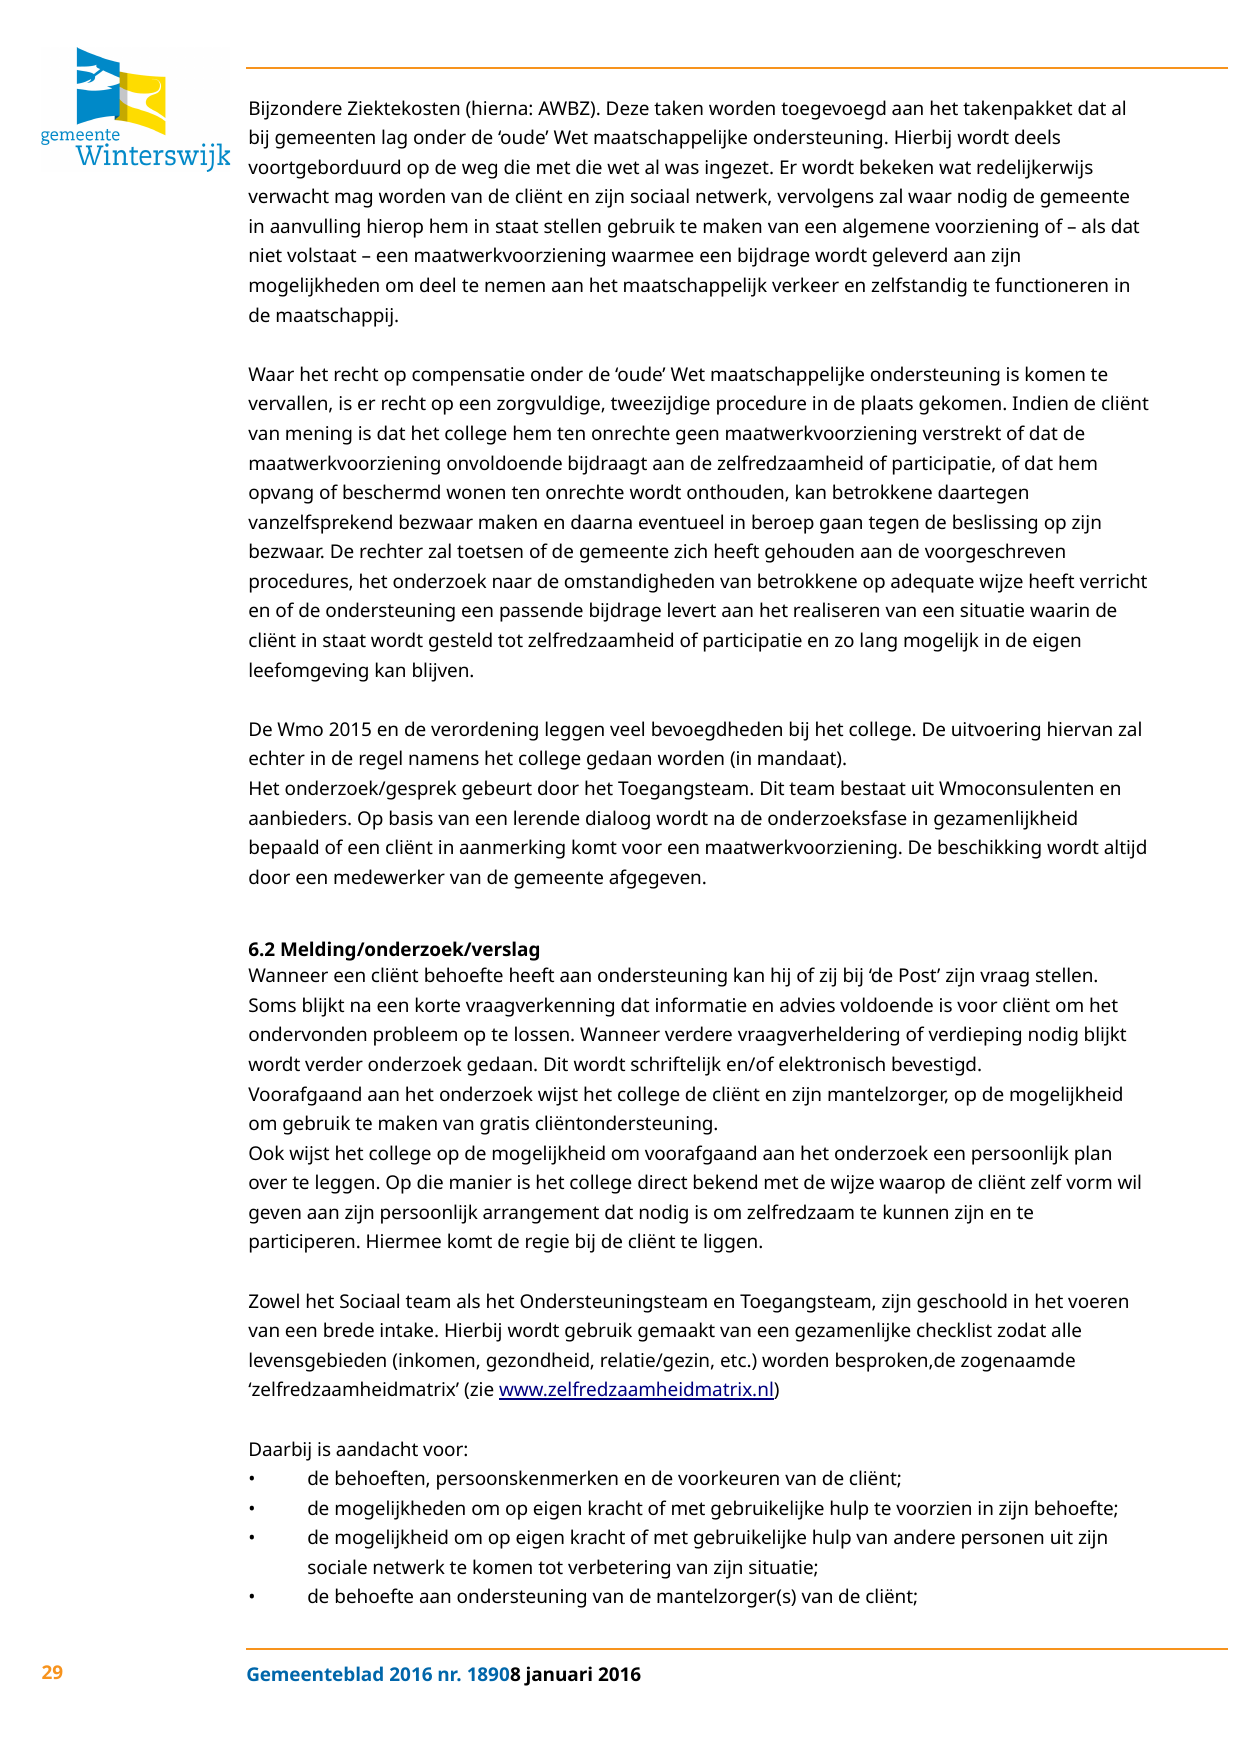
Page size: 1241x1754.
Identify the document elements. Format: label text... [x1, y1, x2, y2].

picture [225, 153, 231, 162]
text Ook wijst het college op de mogelijkheid om voorafgaand aan het onderzoek een persoonlijk plan over te leggen. Op die manier is het college direct bekend met de wijze waarop de cliënt zelf vorm wil geven aan zijn persoonlijk arrangement dat nodig is om zelfredzaam te kunnen zijn en te participeren. Hiermee komt de regie bij de cliënt te liggen. [248, 1140, 1152, 1254]
text 6.2 Melding/onderzoek/verslag [248, 937, 1152, 962]
text Waar het recht op compensatie onder de ‘oude’ Wet maatschappelijke ondersteuning is komen te vervallen, is er recht op een zorgvuldige, tweezijdige procedure in de plaats gekomen. Indien de cliënt van mening is dat het college hem ten onrechte geen maatwerkvoorziening verstrekt of dat de maatwerkvoorziening onvoldoende bijdraagt aan de zelfredzaamheid of participatie, of dat hem opvang of beschermd wonen ten onrechte wordt onthouden, kan betrokkene daartegen vanzelfsprekend bezwaar maken en daarna eventueel in beroep gaan tegen de beslissing op zijn bezwaar. De rechter zal toetsen of de gemeente zich heeft gehouden aan de voorgeschreven procedures, het onderzoek naar de omstandigheden van betrokkene op adequate wijze heeft verricht en of de ondersteuning een passende bijdrage levert aan het realiseren van een situatie waarin de cliënt in staat wordt gesteld tot zelfredzaamheid of participatie en zo lang mogelijk in de eigen leefomgeving kan blijven. [248, 361, 1152, 683]
text Daarbij is aandacht voor: [248, 1436, 1152, 1461]
text Bijzondere Ziektekosten (hierna: AWBZ). Deze taken worden toegevoegd aan het takenpakket dat al bij gemeenten lag onder de ‘oude’ Wet maatschappelijke ondersteuning. Hierbij wordt deels voortgeborduurd op de weg die met die wet al was ingezet. Er wordt bekeken wat redelijkerwijs verwacht mag worden van de cliënt en zijn sociaal netwerk, vervolgens zal waar nodig de gemeente in aanvulling hierop hem in staat stellen gebruik te maken van een algemene voorziening of – als dat niet volstaat – een maatwerkvoorziening waarmee een bijdrage wordt geleverd aan zijn mogelijkheden om deel te nemen aan het maatschappelijk verkeer en zelfstandig te functioneren in de maatschappij. [248, 95, 1152, 328]
text Het onderzoek/gesprek gebeurt door het Toegangsteam. Dit team bestaat uit Wmoconsulenten en aanbieders. Op basis van een lerende dialoog wordt na de onderzoeksfase in gezamenlijkheid bepaald of een cliënt in aanmerking komt voor een maatwerkvoorziening. De beschikking wordt altijd door een medewerker van de gemeente afgegeven. [248, 775, 1152, 890]
text De Wmo 2015 en de verordening leggen veel bevoegdheden bij het college. De uitvoering hiervan zal echter in de regel namens het college gedaan worden (in mandaat). [248, 716, 1152, 771]
text Zowel het Sociaal team als het Ondersteuningsteam en Toegangsteam, zijn geschoold in het voeren van een brede intake. Hierbij wordt gebruik gemaakt van een gezamenlijke checklist zodat alle levensgebieden (inkomen, gezondheid, relatie/gezin, etc.) worden besproken,de zogenaamde ‘zelfredzaamheidmatrix’ (zie www.zelfredzaamheidmatrix.nl) [248, 1288, 1152, 1402]
list de mogelijkheid om op eigen kracht of met gebruikelijke hulp van andere personen uit zijn sociale netwerk te komen tot verbetering van zijn situatie; [248, 1524, 1152, 1580]
list de behoeften, persoonskenmerken en de voorkeuren van de cliënt; [248, 1465, 1152, 1491]
picture [41, 47, 231, 172]
text Wanneer een cliënt behoefte heeft aan ondersteuning kan hij of zij bij ‘de Post’ zijn vraag stellen. Soms blijkt na een korte vraagverkenning dat informatie en advies voldoende is voor cliënt om het ondervonden probleem op te lossen. Wanneer verdere vraagverheldering of verdieping nodig blijkt wordt verder onderzoek gedaan. Dit wordt schriftelijk en/of elektronisch bevestigd. [248, 962, 1152, 1077]
list de mogelijkheden om op eigen kracht of met gebruikelijke hulp te voorzien in zijn behoefte; [248, 1495, 1152, 1521]
list de behoefte aan ondersteuning van de mantelzorger(s) van de cliënt; [248, 1584, 1152, 1609]
text Voorafgaand aan het onderzoek wijst het college de cliënt en zijn mantelzorger, op de mogelijkheid om gebruik te maken van gratis cliëntondersteuning. [248, 1081, 1152, 1136]
